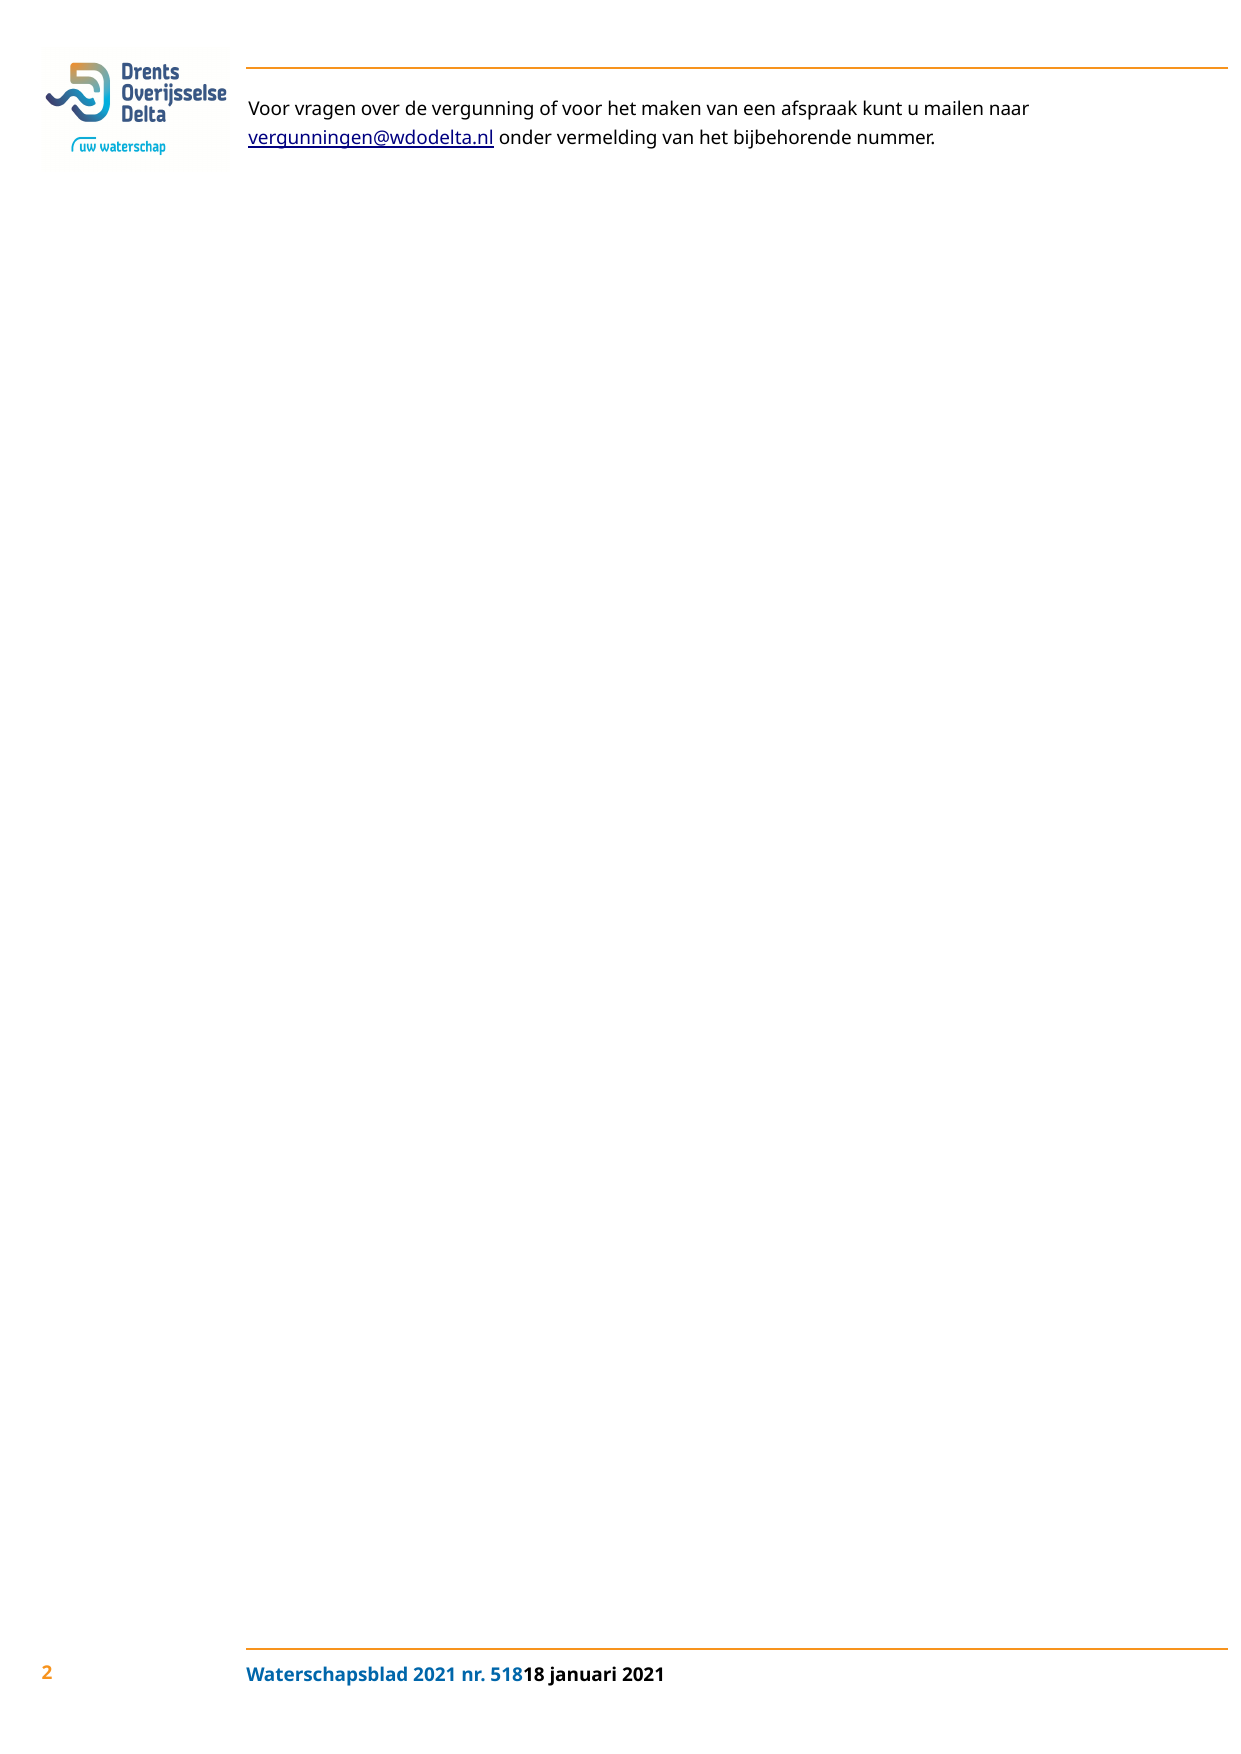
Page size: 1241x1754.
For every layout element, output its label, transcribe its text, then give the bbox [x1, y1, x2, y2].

text Voor vragen over de vergunning of voor het maken van een afspraak kunt u mailen naar vergunningen@wdodelta.nl onder vermelding van het bijbehorende nummer. [248, 95, 1152, 150]
picture [41, 47, 231, 172]
